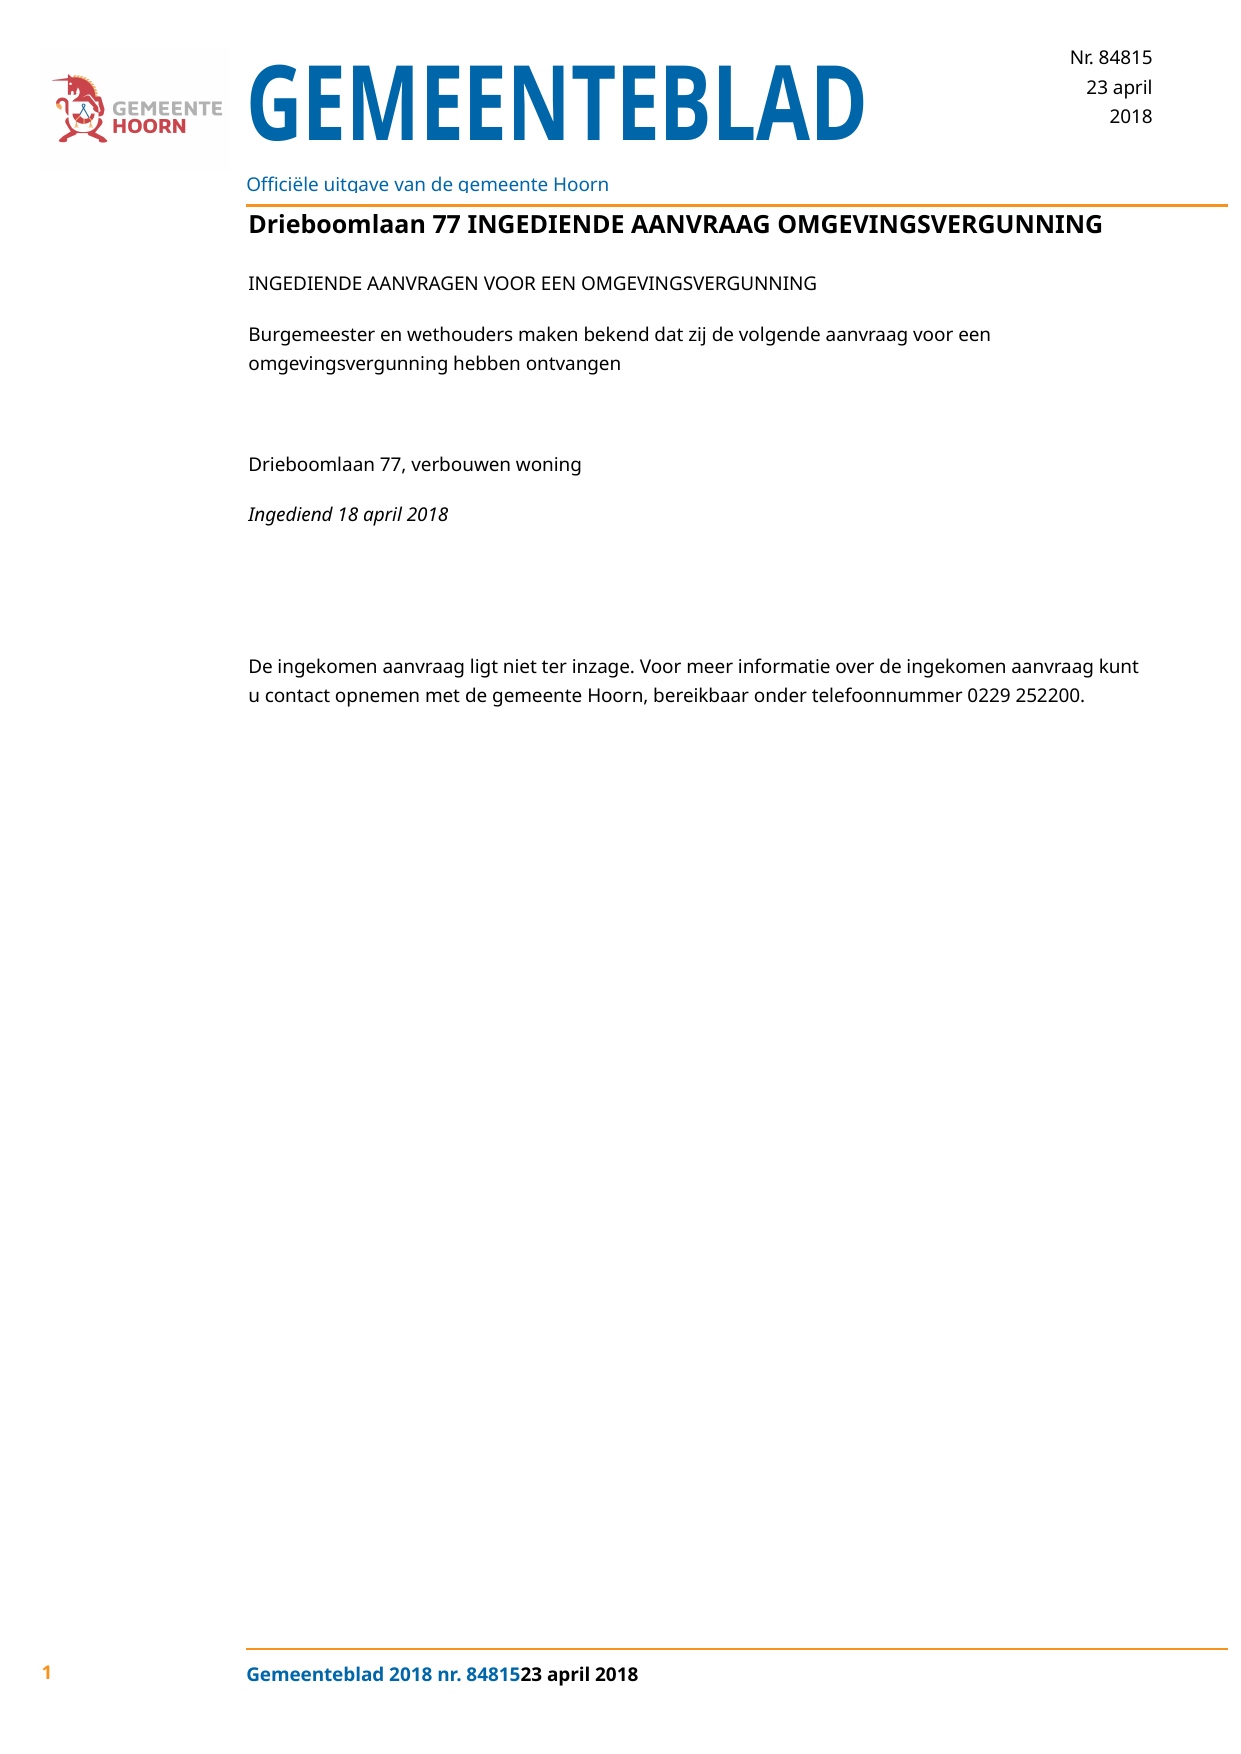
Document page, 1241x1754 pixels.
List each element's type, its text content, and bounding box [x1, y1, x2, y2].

text Ingediend 18 april 2018 [248, 502, 1152, 527]
text De ingekomen aanvraag ligt niet ter inzage. Voor meer informatie over de ingekomen aanvraag kunt u contact opnemen met de gemeente Hoorn, bereikbaar onder telefoonnummer 0229 252200. [248, 653, 1152, 708]
text Burgemeester en wethouders maken bekend dat zij de volgende aanvraag voor een omgevingsvergunning hebben ontvangen [248, 321, 1152, 376]
text Drieboomlaan 77, verbouwen woning [248, 451, 1152, 477]
text INGEDIENDE AANVRAGEN VOOR EEN OMGEVINGSVERGUNNING [248, 270, 1152, 296]
text Drieboomlaan 77 INGEDIENDE AANVRAAG OMGEVINGSVERGUNNING [248, 207, 1152, 241]
picture [41, 47, 231, 172]
